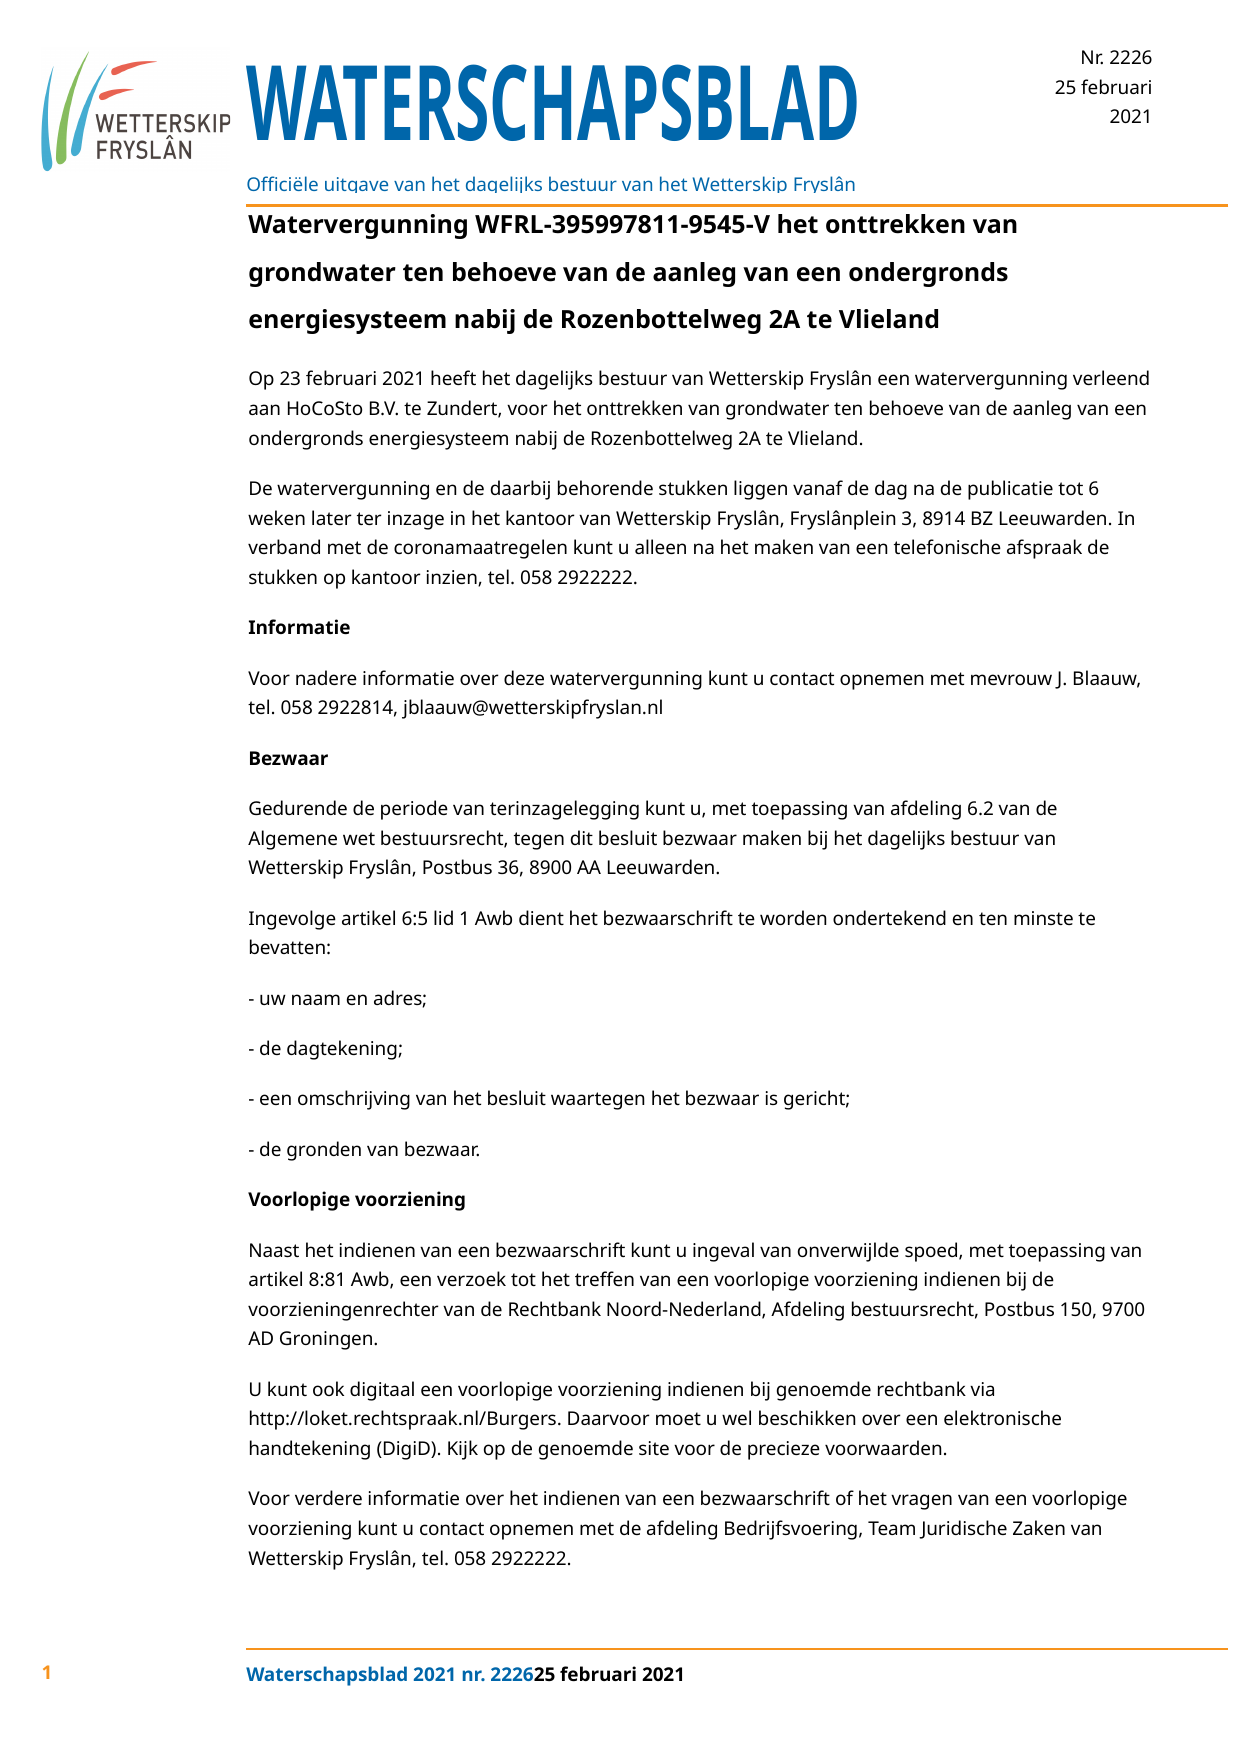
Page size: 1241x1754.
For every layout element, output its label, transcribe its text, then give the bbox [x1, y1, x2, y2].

text Voor nadere informatie over deze watervergunning kunt u contact opnemen met mevrouw J. Blaauw, tel. 058 2922814, jblaauw@wetterskipfryslan.nl [248, 665, 1152, 720]
text U kunt ook digitaal een voorlopige voorziening indienen bij genoemde rechtbank via http://loket.rechtspraak.nl/Burgers. Daarvoor moet u wel beschikken over een elektronische handtekening (DigiD). Kijk op de genoemde site voor de precieze voorwaarden. [248, 1376, 1152, 1461]
text Voorlopige voorziening [248, 1186, 1152, 1212]
text De watervergunning en de daarbij behorende stukken liggen vanaf de dag na de publicatie tot 6 weken later ter inzage in het kantoor van Wetterskip Fryslân, Fryslânplein 3, 8914 BZ Leeuwarden. In verband met de coronamaatregelen kunt u alleen na het maken van een telefonische afspraak de stukken op kantoor inzien, tel. 058 2922222. [248, 475, 1152, 589]
text - uw naam en adres; [248, 985, 1152, 1010]
text - de gronden van bezwaar. [248, 1136, 1152, 1162]
text Informatie [248, 614, 1152, 640]
text - de dagtekening; [248, 1035, 1152, 1061]
text - een omschrijving van het besluit waartegen het bezwaar is gericht; [248, 1086, 1152, 1111]
text Ingevolge artikel 6:5 lid 1 Awb dient het bezwaarschrift te worden ondertekend en ten minste te bevatten: [248, 905, 1152, 960]
text Watervergunning WFRL-395997811-9545-V het onttrekken van grondwater ten behoeve van de aanleg van een ondergronds energiesysteem nabij de Rozenbottelweg 2A te Vlieland [248, 207, 1152, 336]
text Voor verdere informatie over het indienen van een bezwaarschrift of het vragen van een voorlopige voorziening kunt u contact opnemen met de afdeling Bedrijfsvoering, Team Juridische Zaken van Wetterskip Fryslân, tel. 058 2922222. [248, 1486, 1152, 1570]
text Bezwaar [248, 745, 1152, 770]
picture [41, 47, 231, 172]
text Naast het indienen van een bezwaarschrift kunt u ingeval van onverwijlde spoed, met toepassing van artikel 8:81 Awb, een verzoek tot het treffen van een voorlopige voorziening indienen bij de voorzieningenrechter van de Rechtbank Noord-Nederland, Afdeling bestuursrecht, Postbus 150, 9700 AD Groningen. [248, 1237, 1152, 1351]
text Op 23 februari 2021 heeft het dagelijks bestuur van Wetterskip Fryslân een watervergunning verleend aan HoCoSto B.V. te Zundert, voor het onttrekken van grondwater ten behoeve van de aanleg van een ondergronds energiesysteem nabij de Rozenbottelweg 2A te Vlieland. [248, 366, 1152, 450]
text Gedurende de periode van terinzagelegging kunt u, met toepassing van afdeling 6.2 van de Algemene wet bestuursrecht, tegen dit besluit bezwaar maken bij het dagelijks bestuur van Wetterskip Fryslân, Postbus 36, 8900 AA Leeuwarden. [248, 795, 1152, 880]
